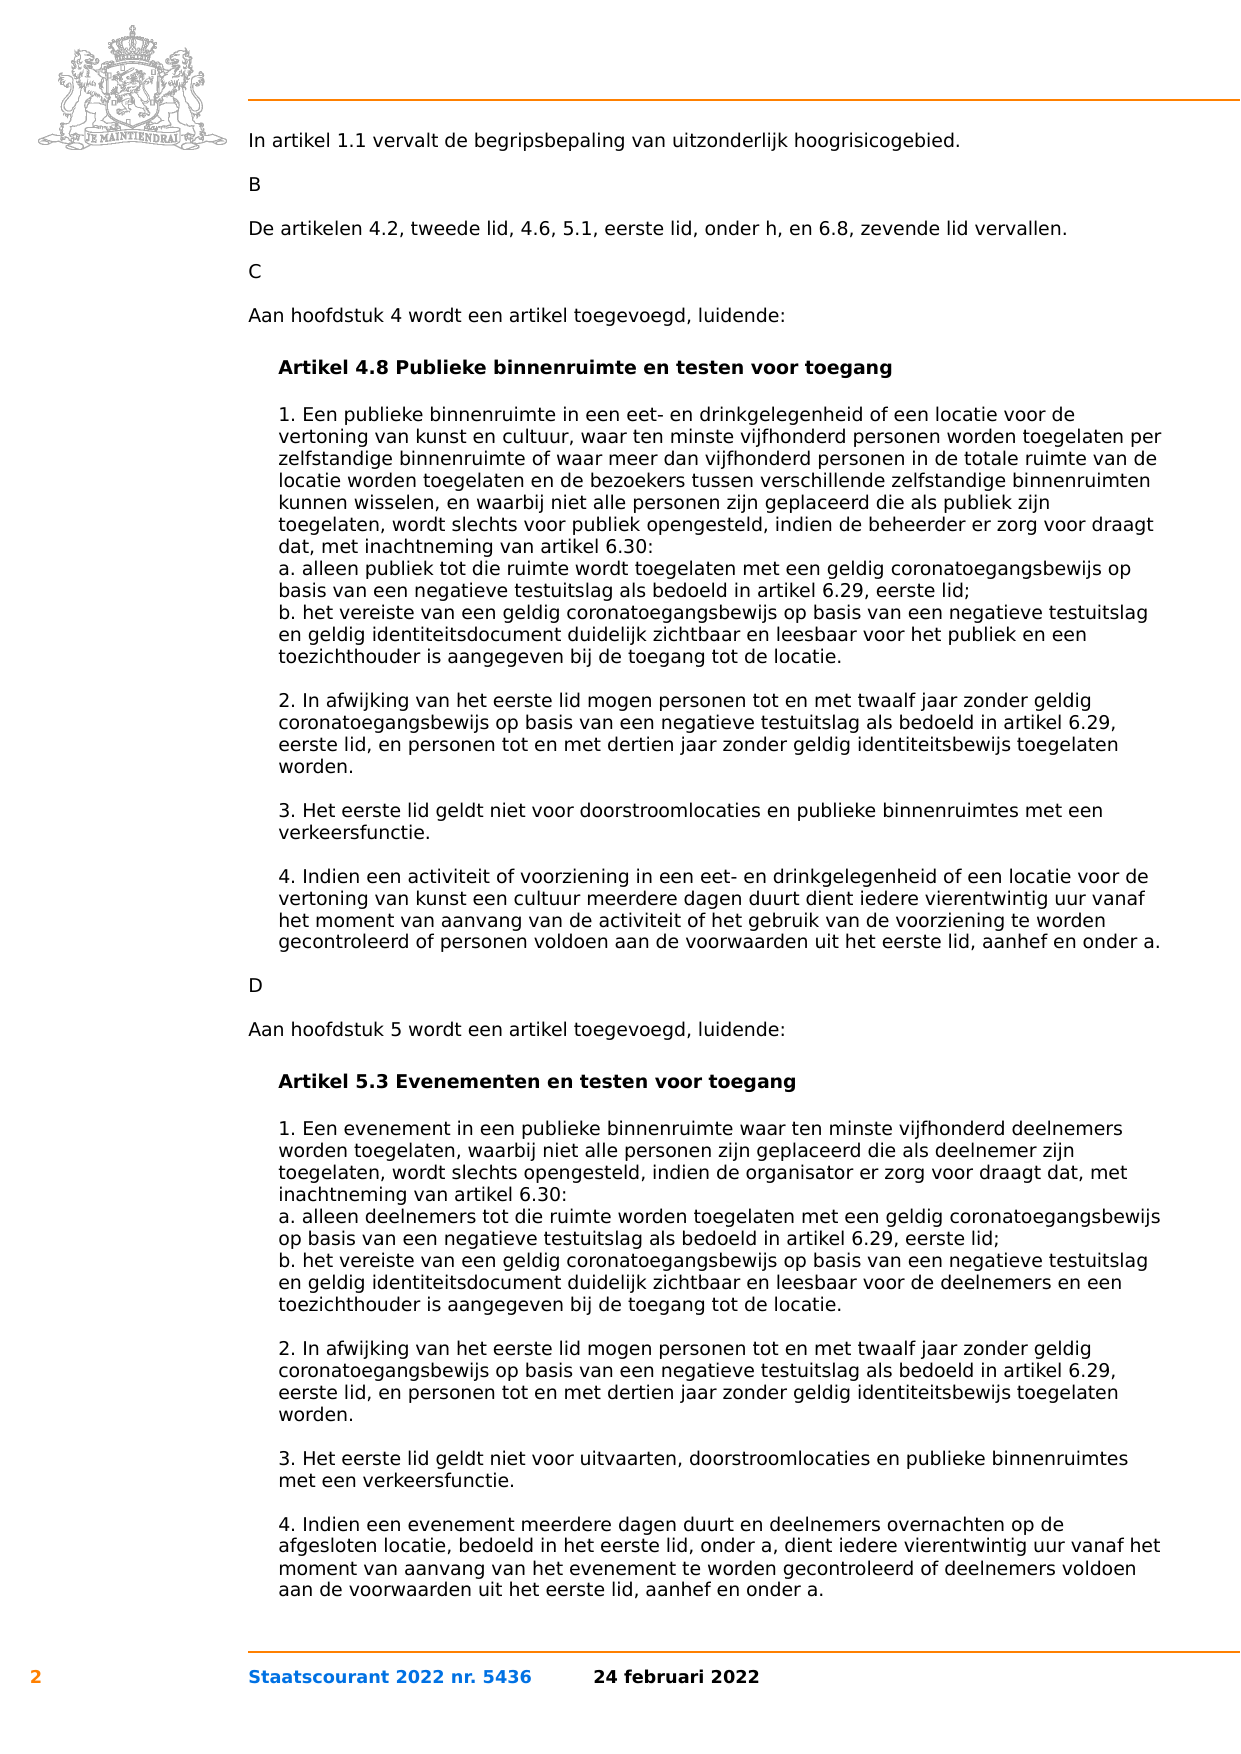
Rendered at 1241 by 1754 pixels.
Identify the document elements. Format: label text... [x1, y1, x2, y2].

text b. het vereiste van een geldig coronatoegangsbewijs op basis van een negatieve testuitslag en geldig identiteitsdocument duidelijk zichtbaar en leesbaar voor het publiek en een toezichthouder is aangegeven bij de toegang tot de locatie. [278, 602, 1163, 668]
subtitle Artikel 5.3 Evenementen en testen voor toegang [278, 1071, 1163, 1093]
text 1. Een evenement in een publieke binnenruimte waar ten minste vijfhonderd deelnemers worden toegelaten, waarbij niet alle personen zijn geplaceerd die als deelnemer zijn toegelaten, wordt slechts opengesteld, indien de organisator er zorg voor draagt dat, met inachtneming van artikel 6.30: [278, 1118, 1163, 1206]
text Aan hoofdstuk 4 wordt een artikel toegevoegd, luidende: [248, 305, 1163, 327]
text In artikel 1.1 vervalt de begripsbepaling van uitzonderlijk hoogrisicogebied. [248, 130, 1163, 152]
text a. alleen deelnemers tot die ruimte worden toegelaten met een geldig coronatoegangsbewijs op basis van een negatieve testuitslag als bedoeld in artikel 6.29, eerste lid; [278, 1206, 1163, 1250]
text D [248, 975, 1163, 997]
subtitle Artikel 4.8 Publieke binnenruimte en testen voor toegang [278, 357, 1163, 379]
text 2. In afwijking van het eerste lid mogen personen tot en met twaalf jaar zonder geldig coronatoegangsbewijs op basis van een negatieve testuitslag als bedoeld in artikel 6.29, eerste lid, en personen tot en met dertien jaar zonder geldig identiteitsbewijs toegelaten worden. [278, 690, 1163, 778]
text Aan hoofdstuk 5 wordt een artikel toegevoegd, luidende: [248, 1019, 1163, 1041]
picture [38, 25, 227, 150]
text 3. Het eerste lid geldt niet voor doorstroomlocaties en publieke binnenruimtes met een verkeersfunctie. [278, 800, 1163, 844]
text b. het vereiste van een geldig coronatoegangsbewijs op basis van een negatieve testuitslag en geldig identiteitsdocument duidelijk zichtbaar en leesbaar voor de deelnemers en een toezichthouder is aangegeven bij de toegang tot de locatie. [278, 1250, 1163, 1316]
text B [248, 174, 1163, 196]
text 3. Het eerste lid geldt niet voor uitvaarten, doorstroomlocaties en publieke binnenruimtes met een verkeersfunctie. [278, 1448, 1163, 1492]
text 4. Indien een activiteit of voorziening in een eet- en drinkgelegenheid of een locatie voor de vertoning van kunst een cultuur meerdere dagen duurt dient iedere vierentwintig uur vanaf het moment van aanvang van de activiteit of het gebruik van de voorziening te worden gecontroleerd of personen voldoen aan de voorwaarden uit het eerste lid, aanhef en onder a. [278, 866, 1163, 953]
text a. alleen publiek tot die ruimte wordt toegelaten met een geldig coronatoegangsbewijs op basis van een negatieve testuitslag als bedoeld in artikel 6.29, eerste lid; [278, 558, 1163, 602]
text 1. Een publieke binnenruimte in een eet- en drinkgelegenheid of een locatie voor de vertoning van kunst en cultuur, waar ten minste vijfhonderd personen worden toegelaten per zelfstandige binnenruimte of waar meer dan vijfhonderd personen in de totale ruimte van de locatie worden toegelaten en de bezoekers tussen verschillende zelfstandige binnenruimten kunnen wisselen, en waarbij niet alle personen zijn geplaceerd die als publiek zijn toegelaten, wordt slechts voor publiek opengesteld, indien de beheerder er zorg voor draagt dat, met inachtneming van artikel 6.30: [278, 404, 1163, 558]
text 4. Indien een evenement meerdere dagen duurt en deelnemers overnachten op de afgesloten locatie, bedoeld in het eerste lid, onder a, dient iedere vierentwintig uur vanaf het moment van aanvang van het evenement te worden gecontroleerd of deelnemers voldoen aan de voorwaarden uit het eerste lid, aanhef en onder a. [278, 1513, 1163, 1601]
text 2. In afwijking van het eerste lid mogen personen tot en met twaalf jaar zonder geldig coronatoegangsbewijs op basis van een negatieve testuitslag als bedoeld in artikel 6.29, eerste lid, en personen tot en met dertien jaar zonder geldig identiteitsbewijs toegelaten worden. [278, 1338, 1163, 1426]
text De artikelen 4.2, tweede lid, 4.6, 5.1, eerste lid, onder h, en 6.8, zevende lid vervallen. [248, 218, 1163, 239]
text C [248, 261, 1163, 283]
